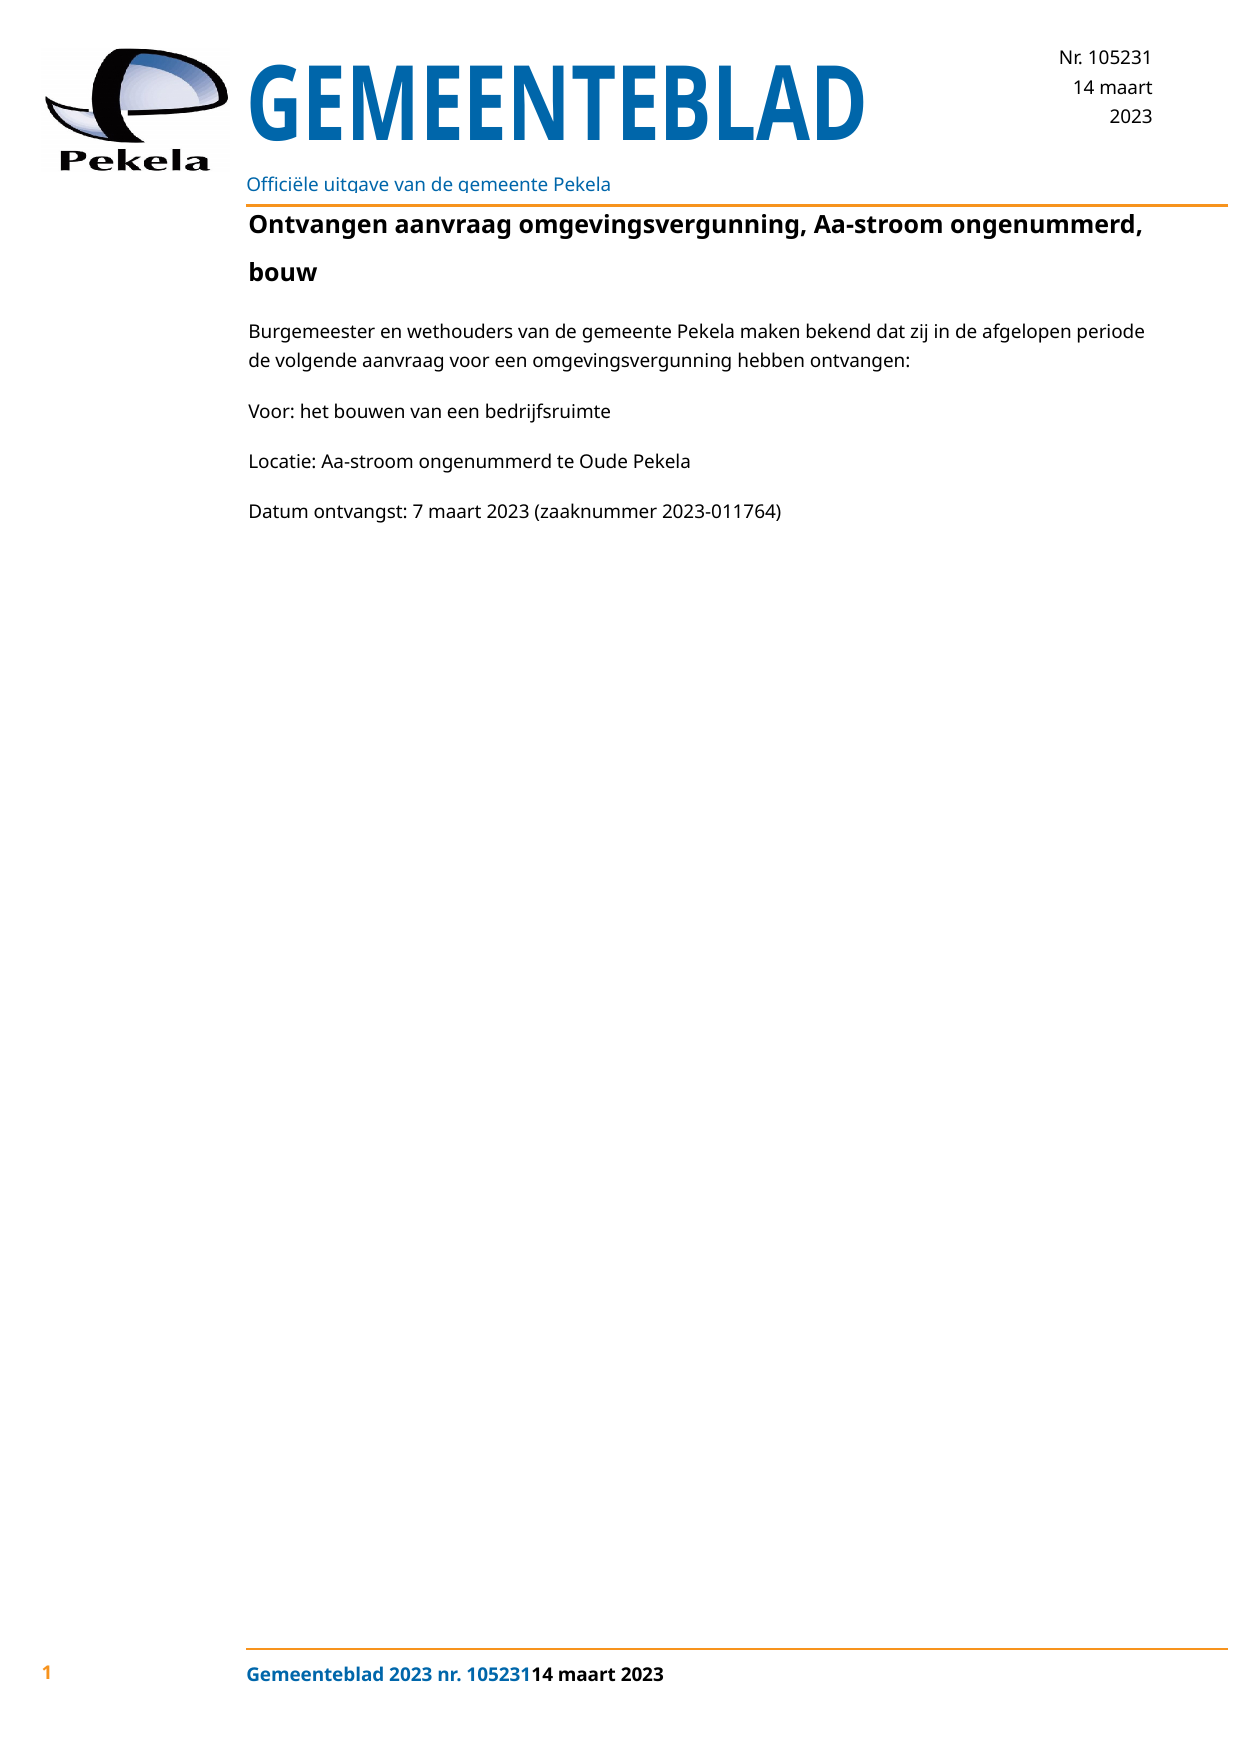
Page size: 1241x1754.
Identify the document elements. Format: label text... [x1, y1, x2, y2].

text Burgemeester en wethouders van de gemeente Pekela maken bekend dat zij in de afgelopen periode de volgende aanvraag voor een omgevingsvergunning hebben ontvangen: [248, 318, 1152, 373]
text Datum ontvangst: 7 maart 2023 (zaaknummer 2023-011764) [248, 499, 1152, 524]
text Ontvangen aanvraag omgevingsvergunning, Aa-stroom ongenummerd, bouw [248, 207, 1152, 288]
text Locatie: Aa-stroom ongenummerd te Oude Pekela [248, 448, 1152, 474]
picture [41, 47, 231, 172]
text Voor: het bouwen van een bedrijfsruimte [248, 398, 1152, 424]
